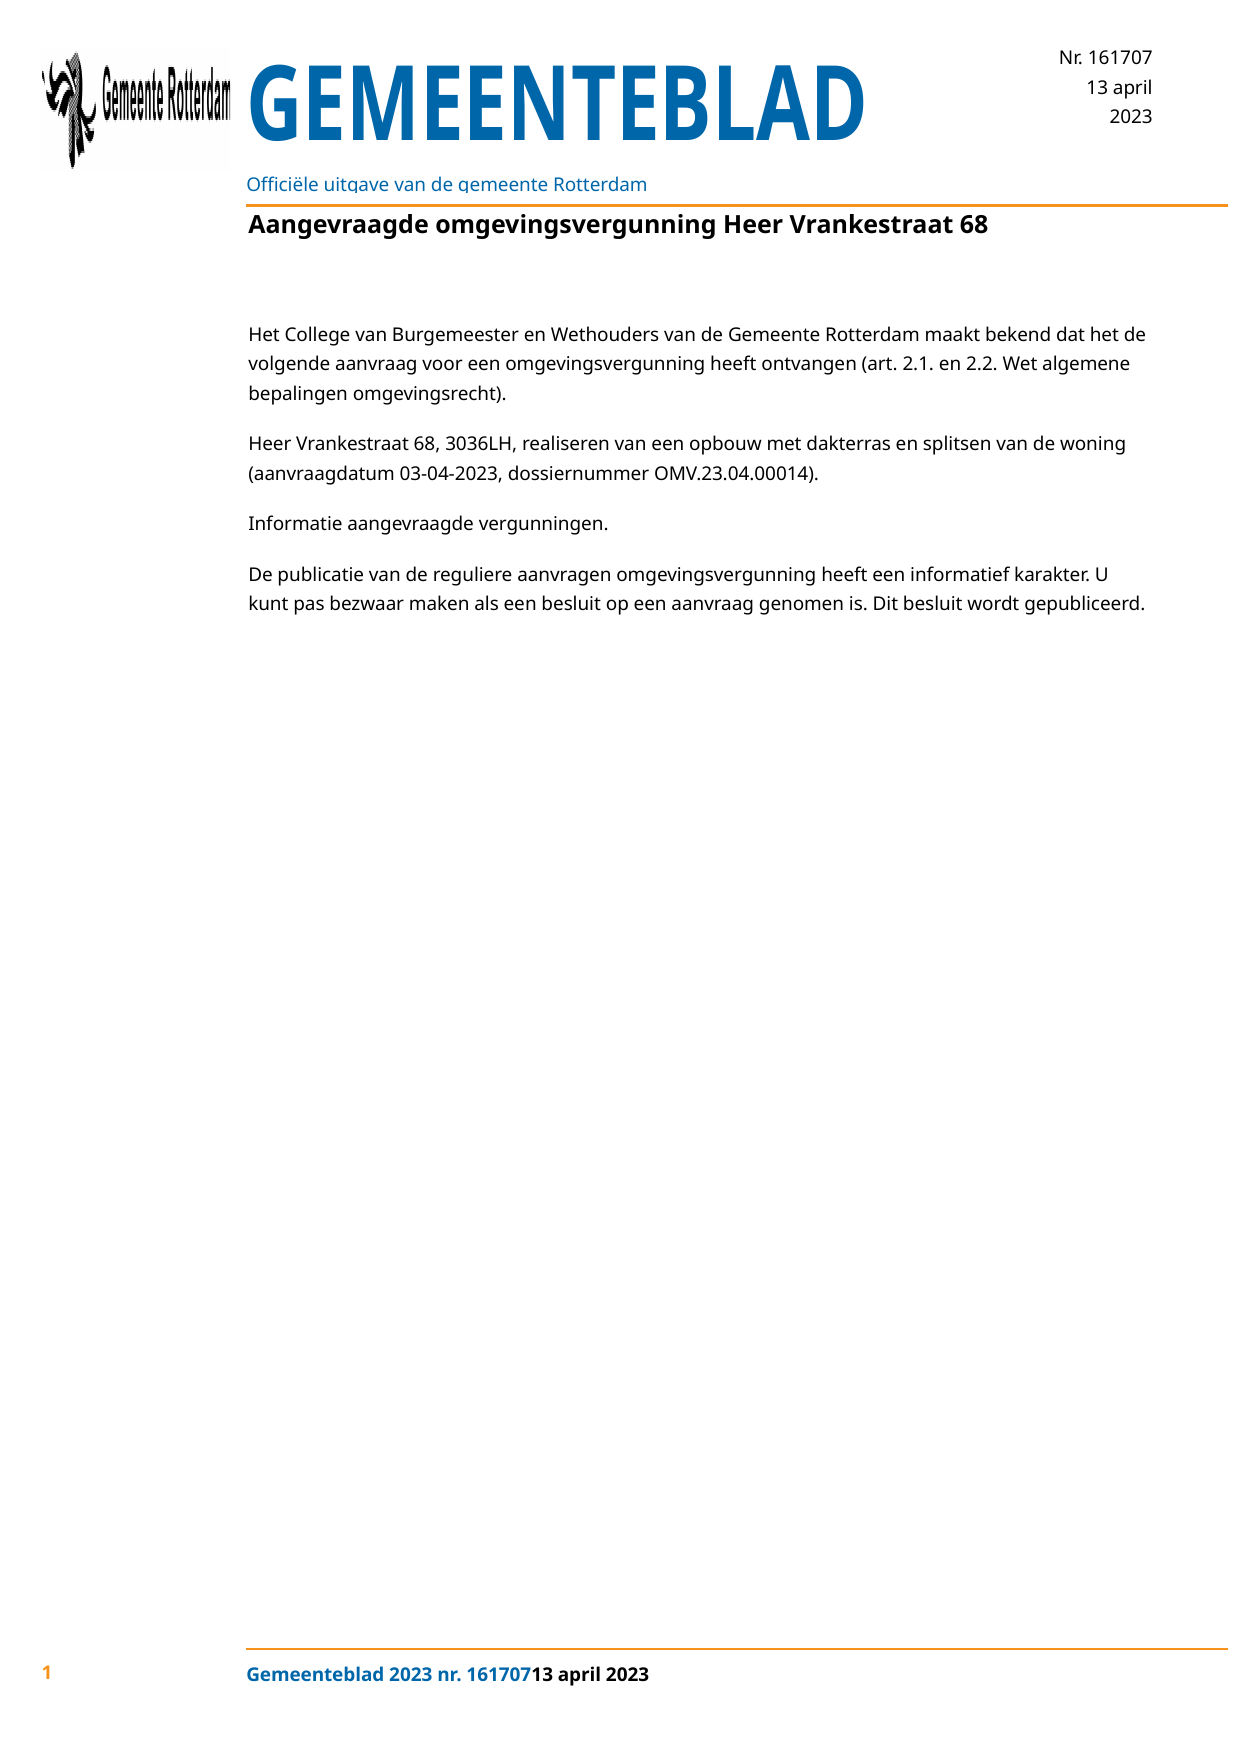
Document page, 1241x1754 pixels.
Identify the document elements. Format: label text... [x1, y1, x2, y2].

text Aangevraagde omgevingsvergunning Heer Vrankestraat 68 [248, 207, 1152, 241]
text Heer Vrankestraat 68, 3036LH, realiseren van een opbouw met dakterras en splitsen van de woning (aanvraagdatum 03-04-2023, dossiernummer OMV.23.04.00014). [248, 430, 1152, 486]
text De publicatie van de reguliere aanvragen omgevingsvergunning heeft een informatief karakter. U kunt pas bezwaar maken als een besluit op een aanvraag genomen is. Dit besluit wordt gepubliceerd. [248, 561, 1152, 616]
picture [41, 47, 231, 172]
text Het College van Burgemeester en Wethouders van de Gemeente Rotterdam maakt bekend dat het de volgende aanvraag voor een omgevingsvergunning heeft ontvangen (art. 2.1. en 2.2. Wet algemene bepalingen omgevingsrecht). [248, 321, 1152, 406]
text Informatie aangevraagde vergunningen. [248, 510, 1152, 536]
